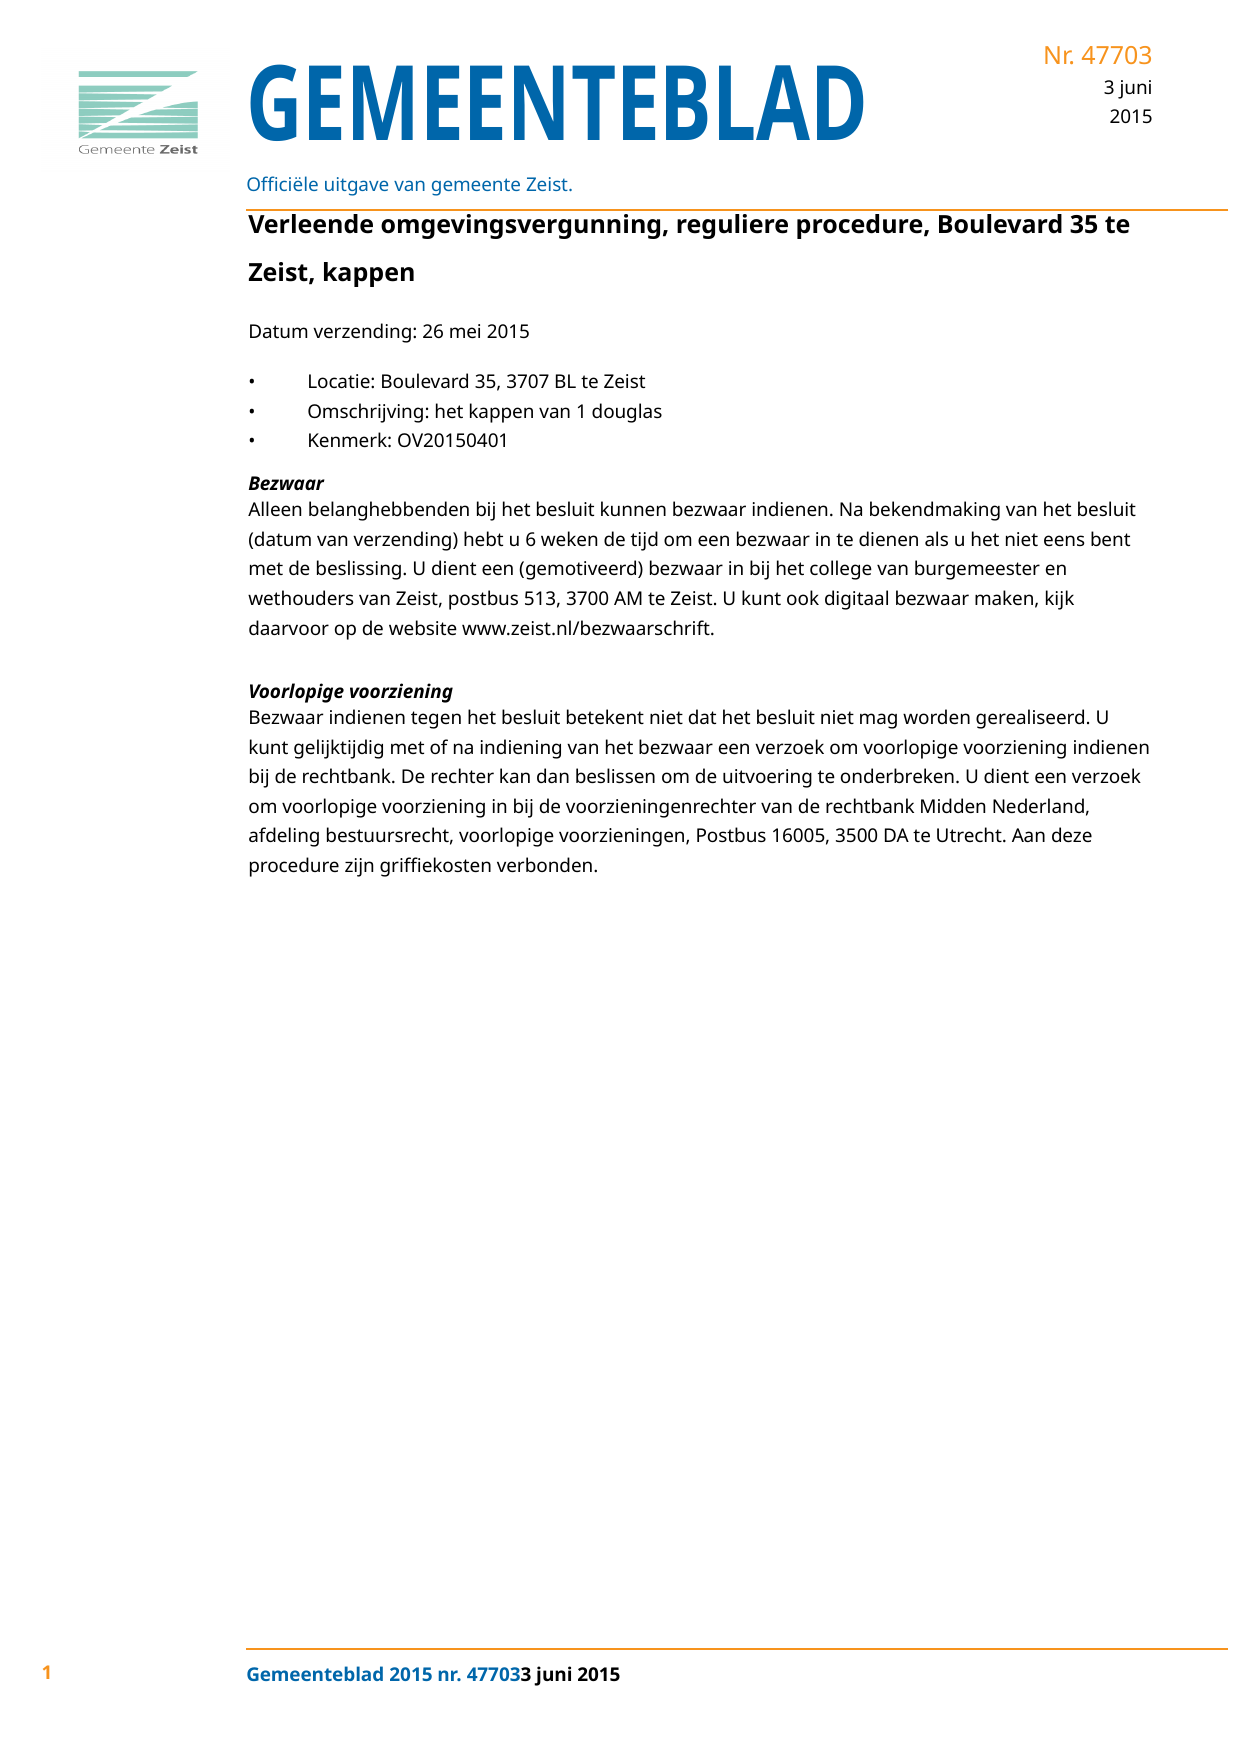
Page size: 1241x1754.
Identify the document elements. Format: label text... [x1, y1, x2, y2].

picture [41, 47, 231, 172]
text Verleende omgevingsvergunning, reguliere procedure, Boulevard 35 te Zeist, kappen [248, 211, 1152, 288]
text Bezwaar indienen tegen het besluit betekent niet dat het besluit niet mag worden gerealiseerd. U kunt gelijktijdig met of na indiening van het bezwaar een verzoek om voorlopige voorziening indienen bij de rechtbank. De rechter kan dan beslissen om de uitvoering te onderbreken. U dient een verzoek om voorlopige voorziening in bij de voorzieningenrechter van de rechtbank Midden Nederland, afdeling bestuursrecht, voorlopige voorzieningen, Postbus 16005, 3500 DA te Utrecht. Aan deze procedure zijn griffiekosten verbonden. [248, 704, 1152, 878]
text Voorlopige voorziening [248, 679, 1152, 704]
text Datum verzending: 26 mei 2015 [248, 318, 1152, 344]
list Kenmerk: OV20150401 [248, 427, 1152, 453]
text Bezwaar [248, 471, 1152, 496]
text Alleen belanghebbenden bij het besluit kunnen bezwaar indienen. Na bekendmaking van het besluit (datum van verzending) hebt u 6 weken de tijd om een bezwaar in te dienen als u het niet eens bent met de beslissing. U dient een (gemotiveerd) bezwaar in bij het college van burgemeester en wethouders van Zeist, postbus 513, 3700 AM te Zeist. U kunt ook digitaal bezwaar maken, kijk daarvoor op de website www.zeist.nl/bezwaarschrift. [248, 496, 1152, 640]
list Omschrijving: het kappen van 1 douglas [248, 398, 1152, 424]
list Locatie: Boulevard 35, 3707 BL te Zeist [248, 368, 1152, 394]
